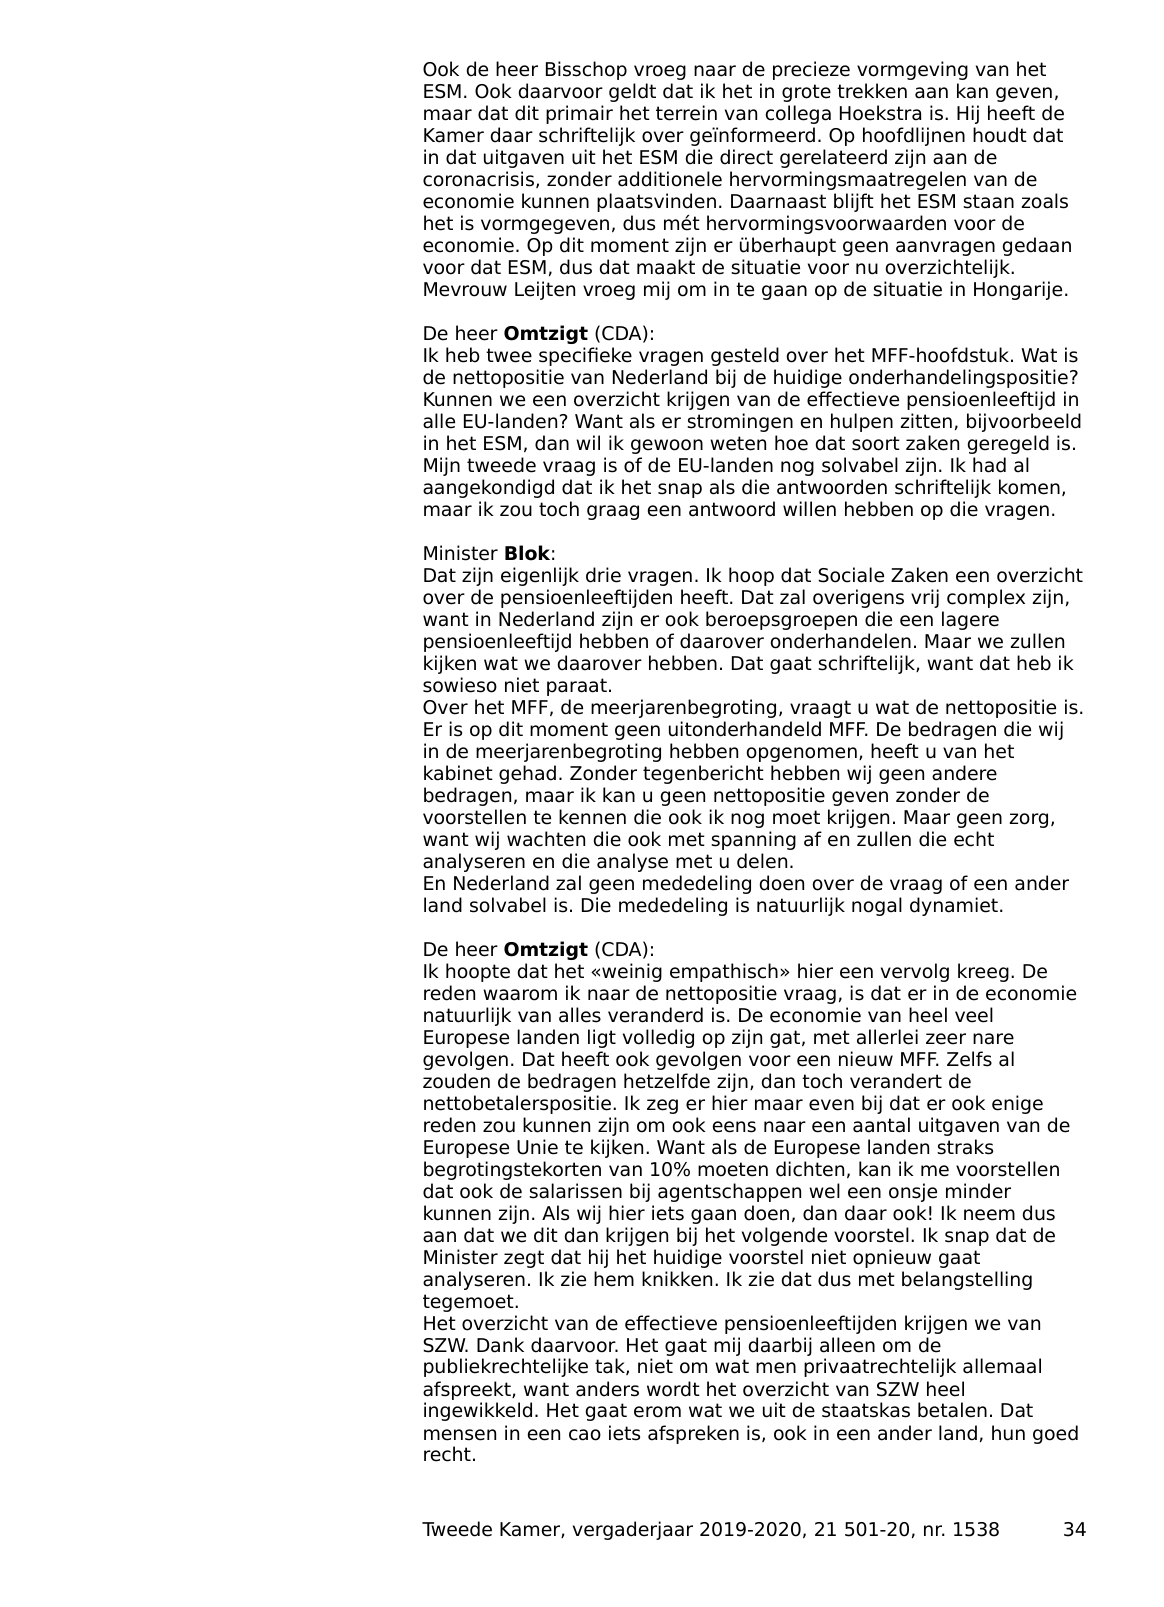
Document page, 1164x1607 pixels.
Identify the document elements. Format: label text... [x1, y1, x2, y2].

text Over het MFF, de meerjarenbegroting, vraagt u wat de nettopositie is. Er is op dit moment geen uitonderhandeld MFF. De bedragen die wij in de meerjarenbegroting hebben opgenomen, heeft u van het kabinet gehad. Zonder tegenbericht hebben wij geen andere bedragen, maar ik kan u geen nettopositie geven zonder de voorstellen te kennen die ook ik nog moet krijgen. Maar geen zorg, want wij wachten die ook met spanning af en zullen die echt analyseren en die analyse met u delen. [422, 697, 1087, 873]
text Het overzicht van de effectieve pensioenleeftijden krijgen we van SZW. Dank daarvoor. Het gaat mij daarbij alleen om de publiekrechtelijke tak, niet om wat men privaatrechtelijk allemaal afspreekt, want anders wordt het overzicht van SZW heel ingewikkeld. Het gaat erom wat we uit de staatskas betalen. Dat mensen in een cao iets afspreken is, ook in een ander land, hun goed recht. [422, 1312, 1087, 1466]
text Ik heb twee specifieke vragen gesteld over het MFF-hoofdstuk. Wat is de nettopositie van Nederland bij de huidige onderhandelingspositie? Kunnen we een overzicht krijgen van de effectieve pensioenleeftijd in alle EU-landen? Want als er stromingen en hulpen zitten, bijvoorbeeld in het ESM, dan wil ik gewoon weten hoe dat soort zaken geregeld is. Mijn tweede vraag is of de EU-landen nog solvabel zijn. Ik had al aangekondigd dat ik het snap als die antwoorden schriftelijk komen, maar ik zou toch graag een antwoord willen hebben op die vragen. [422, 345, 1087, 521]
text De heer Omtzigt (CDA): [422, 939, 1087, 961]
text Ik hoopte dat het «weinig empathisch» hier een vervolg kreeg. De reden waarom ik naar de nettopositie vraag, is dat er in de economie natuurlijk van alles veranderd is. De economie van heel veel Europese landen ligt volledig op zijn gat, met allerlei zeer nare gevolgen. Dat heeft ook gevolgen voor een nieuw MFF. Zelfs al zouden de bedragen hetzelfde zijn, dan toch verandert de nettobetalerspositie. Ik zeg er hier maar even bij dat er ook enige reden zou kunnen zijn om ook eens naar een aantal uitgaven van de Europese Unie te kijken. Want als de Europese landen straks begrotingstekorten van 10% moeten dichten, kan ik me voorstellen dat ook de salarissen bij agentschappen wel een onsje minder kunnen zijn. Als wij hier iets gaan doen, dan daar ook! Ik neem dus aan dat we dit dan krijgen bij het volgende voorstel. Ik snap dat de Minister zegt dat hij het huidige voorstel niet opnieuw gaat analyseren. Ik zie hem knikken. Ik zie dat dus met belangstelling tegemoet. [422, 961, 1087, 1312]
text De heer Omtzigt (CDA): [422, 323, 1087, 345]
text Mevrouw Leijten vroeg mij om in te gaan op de situatie in Hongarije. [422, 279, 1087, 301]
text Dat zijn eigenlijk drie vragen. Ik hoop dat Sociale Zaken een overzicht over de pensioenleeftijden heeft. Dat zal overigens vrij complex zijn, want in Nederland zijn er ook beroepsgroepen die een lagere pensioenleeftijd hebben of daarover onderhandelen. Maar we zullen kijken wat we daarover hebben. Dat gaat schriftelijk, want dat heb ik sowieso niet paraat. [422, 565, 1087, 697]
text En Nederland zal geen mededeling doen over de vraag of een ander land solvabel is. Die mededeling is natuurlijk nogal dynamiet. [422, 873, 1087, 917]
text Ook de heer Bisschop vroeg naar de precieze vormgeving van het ESM. Ook daarvoor geldt dat ik het in grote trekken aan kan geven, maar dat dit primair het terrein van collega Hoekstra is. Hij heeft de Kamer daar schriftelijk over geïnformeerd. Op hoofdlijnen houdt dat in dat uitgaven uit het ESM die direct gerelateerd zijn aan de coronacrisis, zonder additionele hervormingsmaatregelen van de economie kunnen plaatsvinden. Daarnaast blijft het ESM staan zoals het is vormgegeven, dus mét hervormingsvoorwaarden voor de economie. Op dit moment zijn er überhaupt geen aanvragen gedaan voor dat ESM, dus dat maakt de situatie voor nu overzichtelijk. [422, 59, 1087, 279]
text Minister Blok: [422, 543, 1087, 565]
